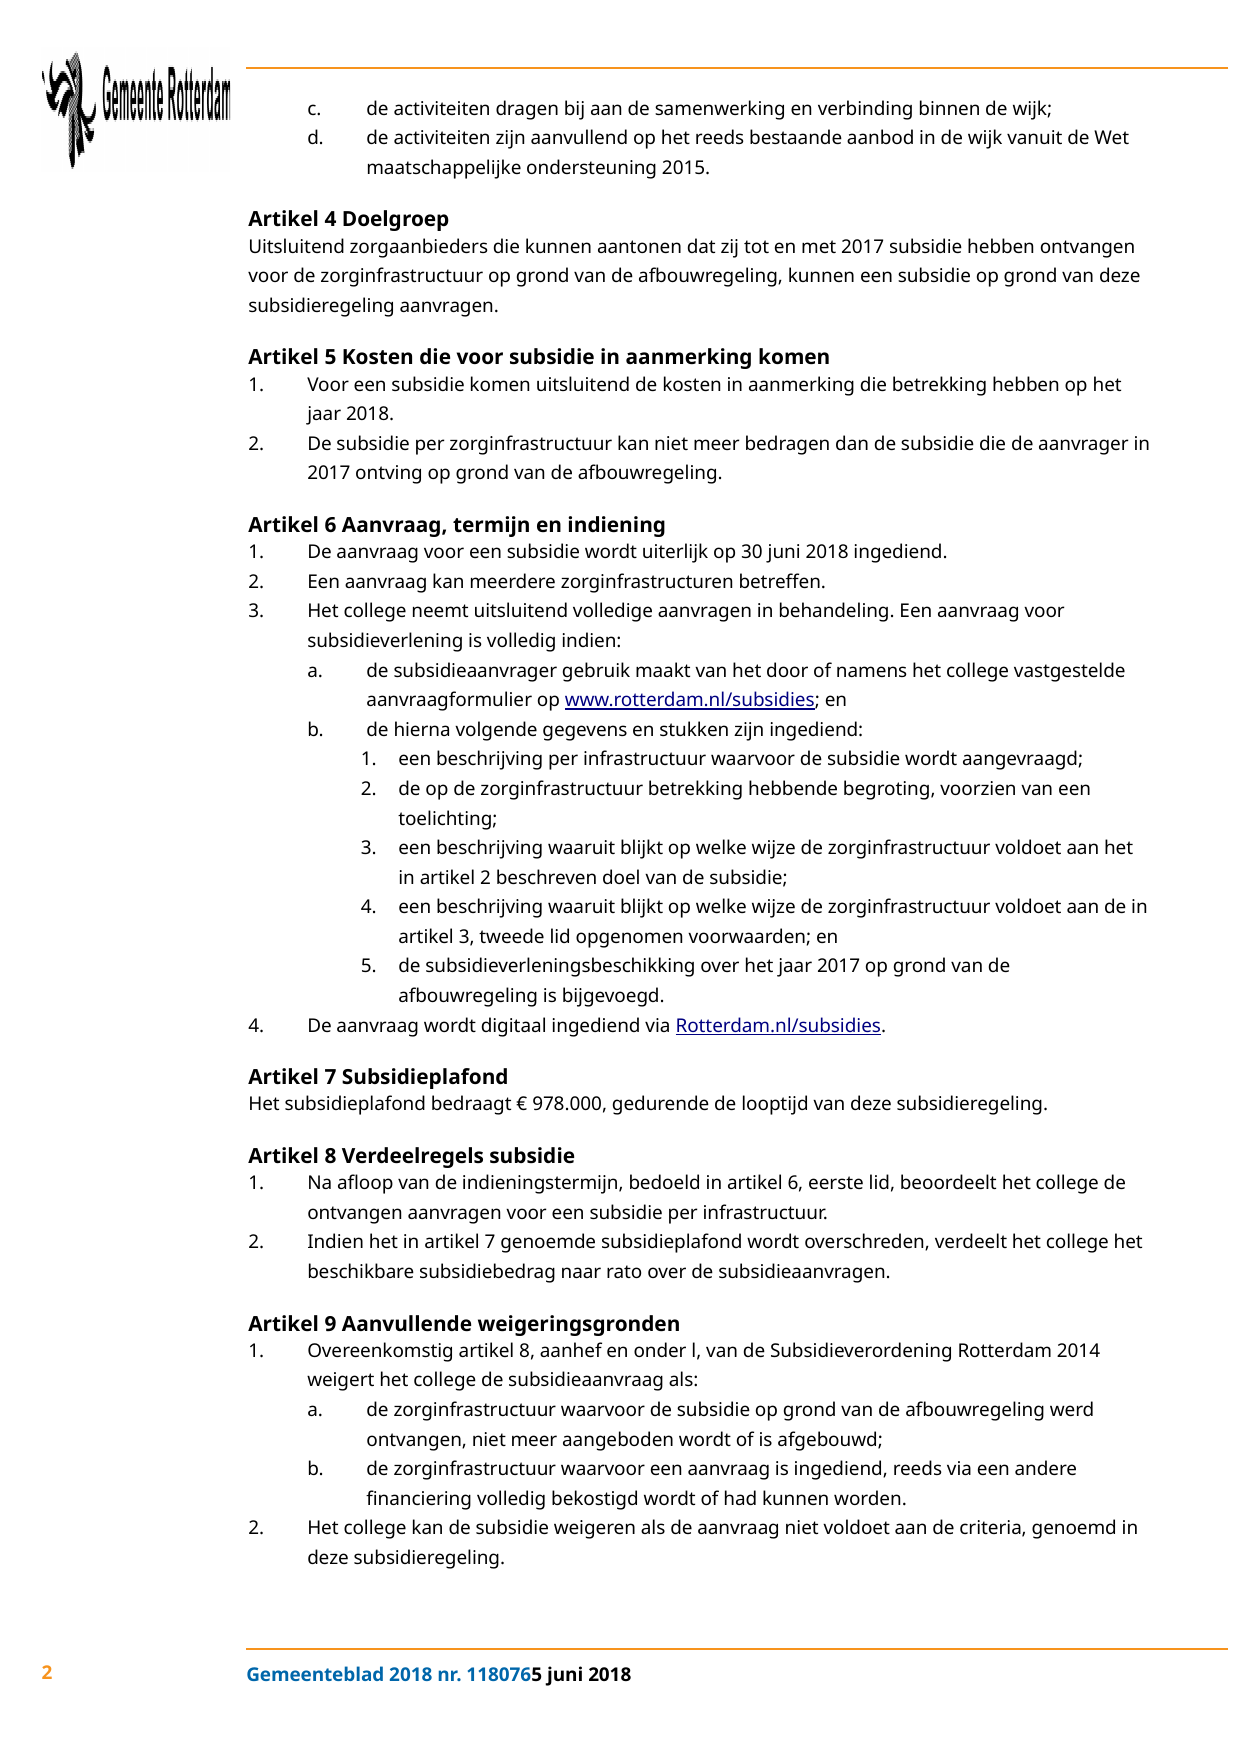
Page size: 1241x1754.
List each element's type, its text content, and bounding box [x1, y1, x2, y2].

list Het college kan de subsidie weigeren als de aanvraag niet voldoet aan de criteria, genoemd in deze subsidieregeling. [248, 1514, 1152, 1570]
text Het subsidieplafond bedraagt € 978.000, gedurende de looptijd van deze subsidieregeling. [248, 1091, 1152, 1116]
text Artikel 6 Aanvraag, termijn en indiening [248, 510, 1152, 538]
text Artikel 4 Doelgroep [248, 204, 1152, 233]
list De subsidie per zorginfrastructuur kan niet meer bedragen dan de subsidie die de aanvrager in 2017 ontving op grond van de afbouwregeling. [248, 430, 1152, 485]
text Artikel 9 Aanvullende weigeringsgronden [248, 1309, 1152, 1337]
list de subsidieverleningsbeschikking over het jaar 2017 op grond van de afbouwregeling is bijgevoegd. [361, 953, 1152, 1008]
text Artikel 7 Subsidieplafond [248, 1062, 1152, 1091]
list de zorginfrastructuur waarvoor de subsidie op grond van de afbouwregeling werd ontvangen, niet meer aangeboden wordt of is afgebouwd; [307, 1396, 1152, 1452]
list Het college neemt uitsluitend volledige aanvragen in behandeling. Een aanvraag voor subsidieverlening is volledig indien: [248, 598, 1152, 653]
list Overeenkomstig artikel 8, aanhef en onder l, van de Subsidieverordening Rotterdam 2014 weigert het college de subsidieaanvraag als: [248, 1337, 1152, 1392]
list De aanvraag wordt digitaal ingediend via Rotterdam.nl/subsidies. [248, 1012, 1152, 1037]
list de activiteiten zijn aanvullend op het reeds bestaande aanbod in de wijk vanuit de Wet maatschappelijke ondersteuning 2015. [307, 124, 1152, 180]
list de subsidieaanvrager gebruik maakt van het door of namens het college vastgestelde aanvraagformulier op www.rotterdam.nl/subsidies; en [307, 657, 1152, 712]
list een beschrijving waaruit blijkt op welke wijze de zorginfrastructuur voldoet aan het in artikel 2 beschreven doel van de subsidie; [361, 834, 1152, 889]
picture [41, 47, 231, 172]
list Voor een subsidie komen uitsluitend de kosten in aanmerking die betrekking hebben op het jaar 2018. [248, 371, 1152, 426]
list de zorginfrastructuur waarvoor een aanvraag is ingediend, reeds via een andere financiering volledig bekostigd wordt of had kunnen worden. [307, 1455, 1152, 1511]
list de activiteiten dragen bij aan de samenwerking en verbinding binnen de wijk; [307, 95, 1152, 121]
text Artikel 5 Kosten die voor subsidie in aanmerking komen [248, 342, 1152, 371]
text Uitsluitend zorgaanbieders die kunnen aantonen dat zij tot en met 2017 subsidie hebben ontvangen voor de zorginfrastructuur op grond van de afbouwregeling, kunnen een subsidie op grond van deze subsidieregeling aanvragen. [248, 233, 1152, 318]
list Een aanvraag kan meerdere zorginfrastructuren betreffen. [248, 568, 1152, 594]
list een beschrijving waaruit blijkt op welke wijze de zorginfrastructuur voldoet aan de in artikel 3, tweede lid opgenomen voorwaarden; en [361, 893, 1152, 949]
list De aanvraag voor een subsidie wordt uiterlijk op 30 juni 2018 ingediend. [248, 538, 1152, 564]
list de op de zorginfrastructuur betrekking hebbende begroting, voorzien van een toelichting; [361, 775, 1152, 830]
list Indien het in artikel 7 genoemde subsidieplafond wordt overschreden, verdeelt het college het beschikbare subsidiebedrag naar rato over de subsidieaanvragen. [248, 1229, 1152, 1284]
text Artikel 8 Verdeelregels subsidie [248, 1141, 1152, 1169]
list de hierna volgende gegevens en stukken zijn ingediend: [307, 716, 1152, 742]
list een beschrijving per infrastructuur waarvoor de subsidie wordt aangevraagd; [361, 746, 1152, 771]
list Na afloop van de indieningstermijn, bedoeld in artikel 6, eerste lid, beoordeelt het college de ontvangen aanvragen voor een subsidie per infrastructuur. [248, 1169, 1152, 1225]
